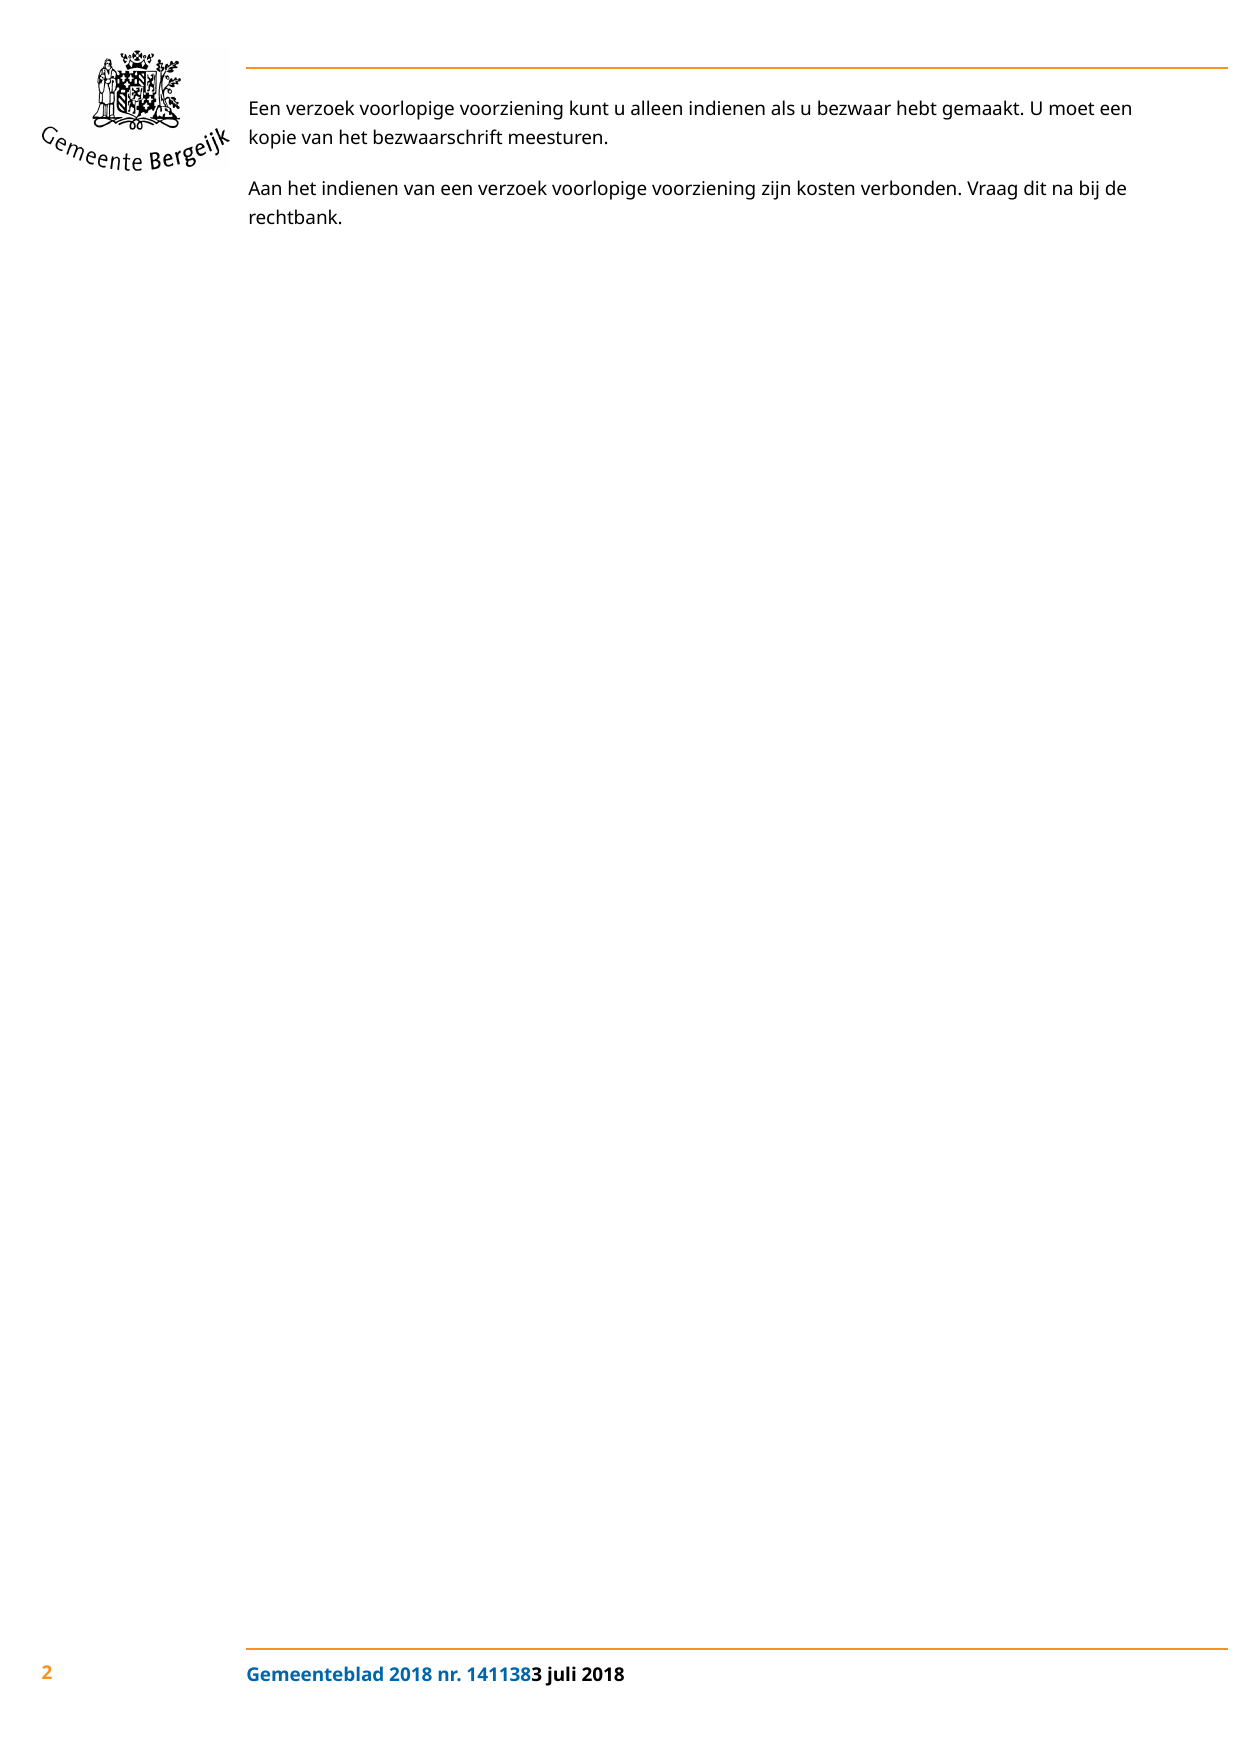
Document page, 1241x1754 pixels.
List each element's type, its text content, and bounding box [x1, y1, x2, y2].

picture [41, 47, 231, 172]
text Aan het indienen van een verzoek voorlopige voorziening zijn kosten verbonden. Vraag dit na bij de rechtbank. [248, 175, 1152, 230]
text Een verzoek voorlopige voorziening kunt u alleen indienen als u bezwaar hebt gemaakt. U moet een kopie van het bezwaarschrift meesturen. [248, 95, 1152, 150]
